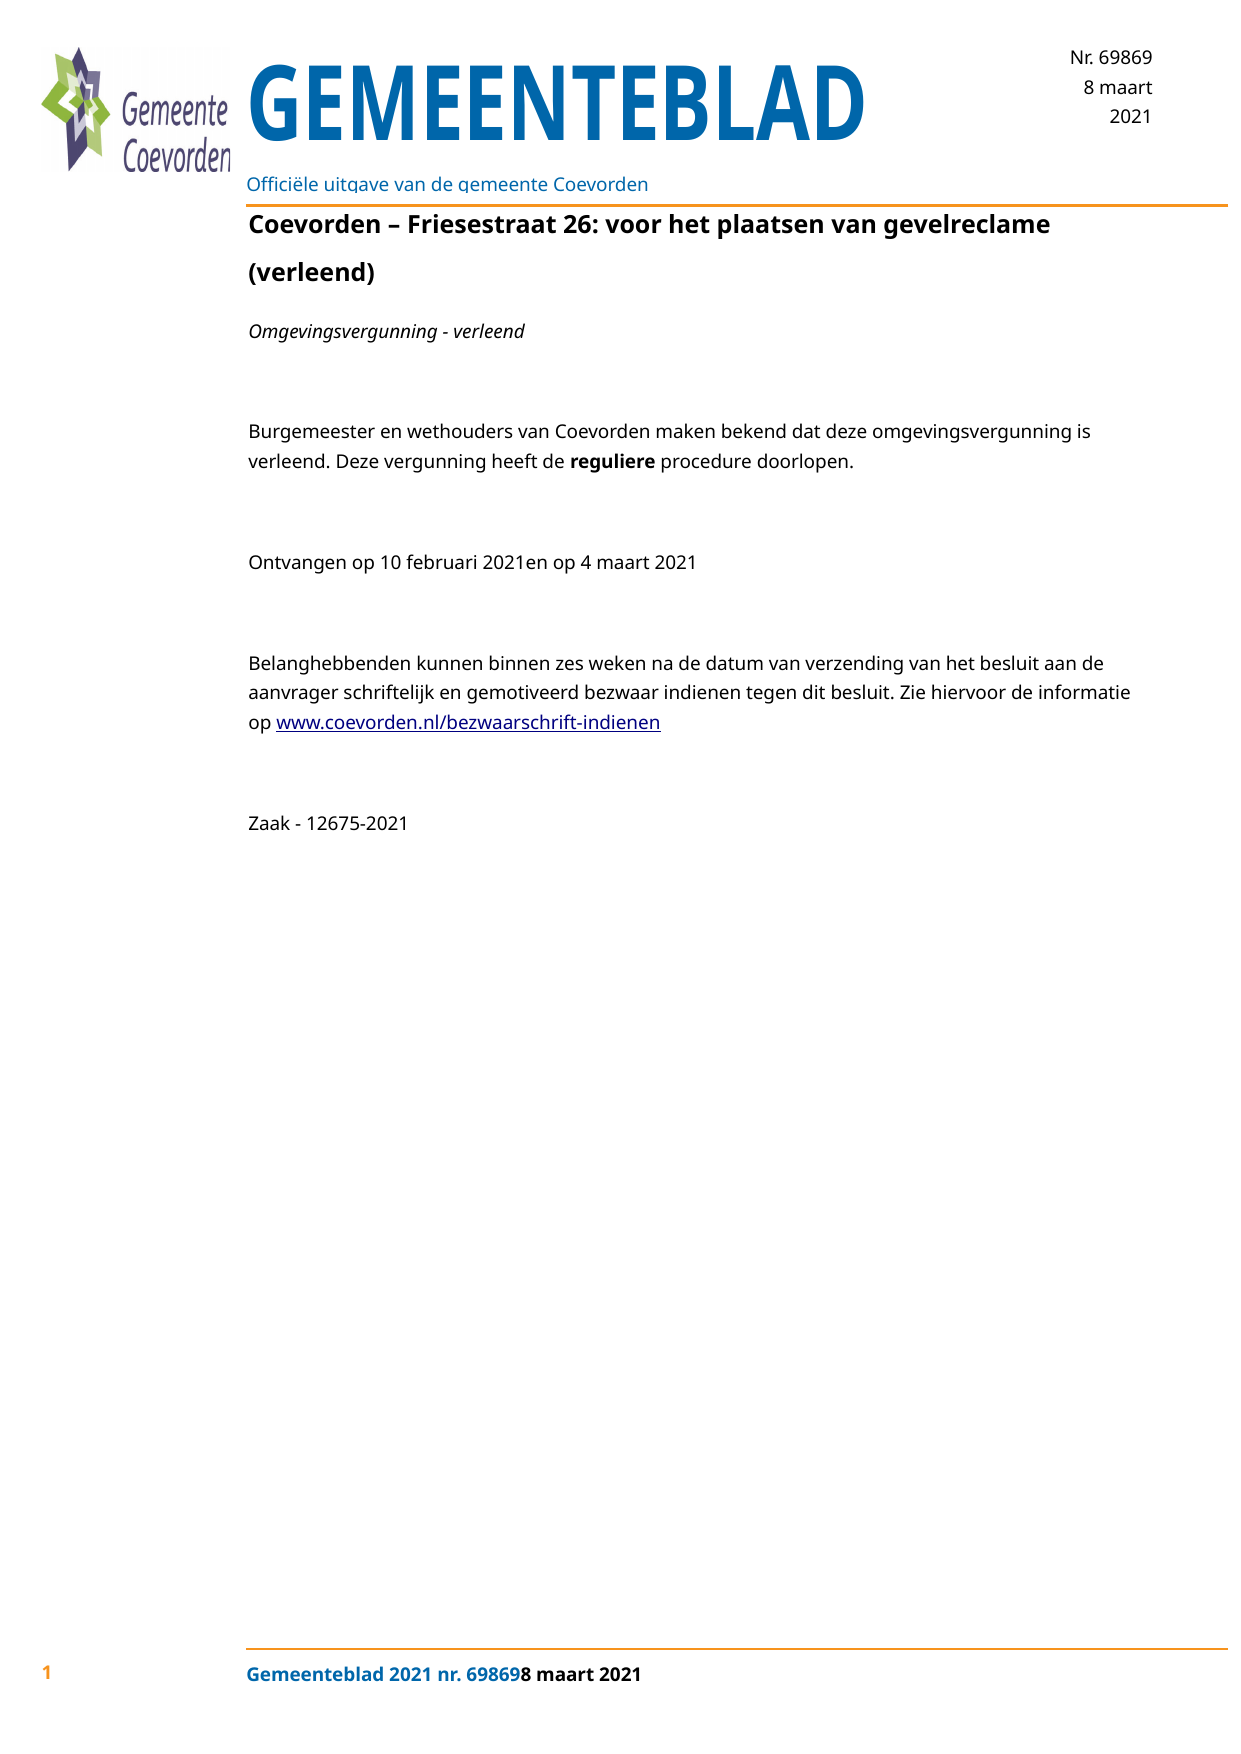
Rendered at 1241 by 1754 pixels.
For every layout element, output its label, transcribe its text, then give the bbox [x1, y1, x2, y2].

text Belanghebbenden kunnen binnen zes weken na de datum van verzending van het besluit aan de aanvrager schriftelijk en gemotiveerd bezwaar indienen tegen dit besluit. Zie hiervoor de informatie op www.coevorden.nl/bezwaarschrift-indienen [248, 650, 1152, 735]
text Ontvangen op 10 februari 2021en op 4 maart 2021 [248, 549, 1152, 575]
text Coevorden – Friesestraat 26: voor het plaatsen van gevelreclame (verleend) [248, 207, 1152, 288]
picture [41, 47, 231, 172]
text Zaak - 12675-2021 [248, 810, 1152, 836]
text Burgemeester en wethouders van Coevorden maken bekend dat deze omgevingsvergunning is verleend. Deze vergunning heeft de reguliere procedure doorlopen. [248, 419, 1152, 474]
text Omgevingsvergunning - verleend [248, 318, 1152, 344]
